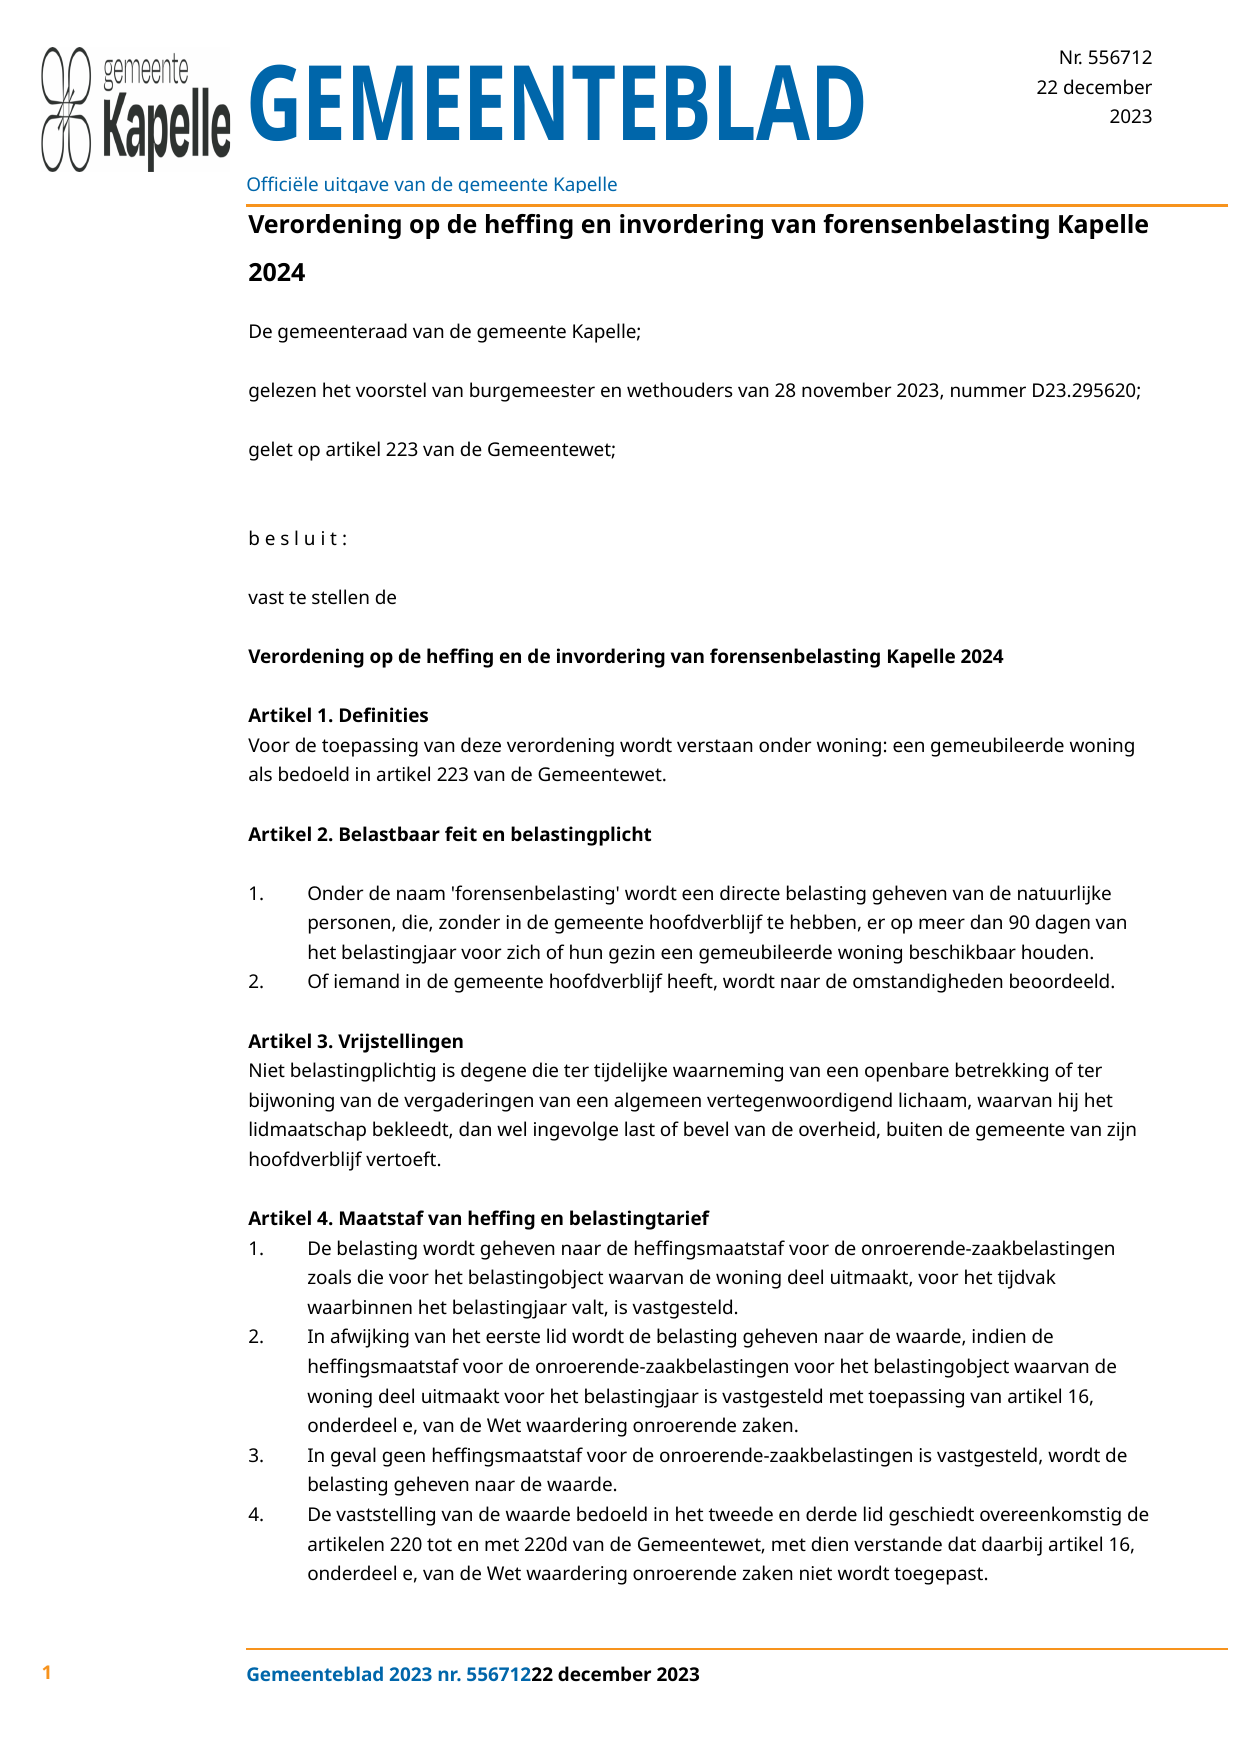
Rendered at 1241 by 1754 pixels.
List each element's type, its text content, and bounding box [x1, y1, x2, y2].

list Of iemand in de gemeente hoofdverblijf heeft, wordt naar de omstandigheden beoordeeld. [248, 969, 1152, 994]
list In geval geen heffingsmaatstaf voor de onroerende-zaakbelastingen is vastgesteld, wordt de belasting geheven naar de waarde. [248, 1442, 1152, 1497]
text vast te stellen de [248, 584, 1152, 610]
list Onder de naam 'forensenbelasting' wordt een directe belasting geheven van de natuurlijke personen, die, zonder in de gemeente hoofdverblijf te hebben, er op meer dan 90 dagen van het belastingjaar voor zich of hun gezin een gemeubileerde woning beschikbaar houden. [248, 880, 1152, 965]
text Artikel 4. Maatstaf van heffing en belastingtarief [248, 1205, 1152, 1231]
picture [41, 47, 231, 172]
text Voor de toepassing van deze verordening wordt verstaan onder woning: een gemeubileerde woning als bedoeld in artikel 223 van de Gemeentewet. [248, 732, 1152, 787]
text Artikel 2. Belastbaar feit en belastingplicht [248, 821, 1152, 847]
text gelezen het voorstel van burgemeester en wethouders van 28 november 2023, nummer D23.295620; [248, 377, 1152, 403]
text De gemeenteraad van de gemeente Kapelle; [248, 318, 1152, 344]
text b e s l u i t : [248, 525, 1152, 551]
list De belasting wordt geheven naar de heffingsmaatstaf voor de onroerende-zaakbelastingen zoals die voor het belastingobject waarvan de woning deel uitmaakt, voor het tijdvak waarbinnen het belastingjaar valt, is vastgesteld. [248, 1235, 1152, 1320]
list De vaststelling van de waarde bedoeld in het tweede en derde lid geschiedt overeenkomstig de artikelen 220 tot en met 220d van de Gemeentewet, met dien verstande dat daarbij artikel 16, onderdeel e, van de Wet waardering onroerende zaken niet wordt toegepast. [248, 1501, 1152, 1586]
text Verordening op de heffing en invordering van forensenbelasting Kapelle 2024 [248, 207, 1152, 288]
text gelet op artikel 223 van de Gemeentewet; [248, 436, 1152, 462]
text Artikel 1. Definities [248, 702, 1152, 728]
list In afwijking van het eerste lid wordt de belasting geheven naar de waarde, indien de heffingsmaatstaf voor de onroerende-zaakbelastingen voor het belastingobject waarvan de woning deel uitmaakt voor het belastingjaar is vastgesteld met toepassing van artikel 16, onderdeel e, van de Wet waardering onroerende zaken. [248, 1324, 1152, 1438]
text Niet belastingplichtig is degene die ter tijdelijke waarneming van een openbare betrekking of ter bijwoning van de vergaderingen van een algemeen vertegenwoordigend lichaam, waarvan hij het lidmaatschap bekleedt, dan wel ingevolge last of bevel van de overheid, buiten de gemeente van zijn hoofdverblijf vertoeft. [248, 1057, 1152, 1172]
text Artikel 3. Vrijstellingen [248, 1028, 1152, 1054]
text Verordening op de heffing en de invordering van forensenbelasting Kapelle 2024 [248, 643, 1152, 669]
